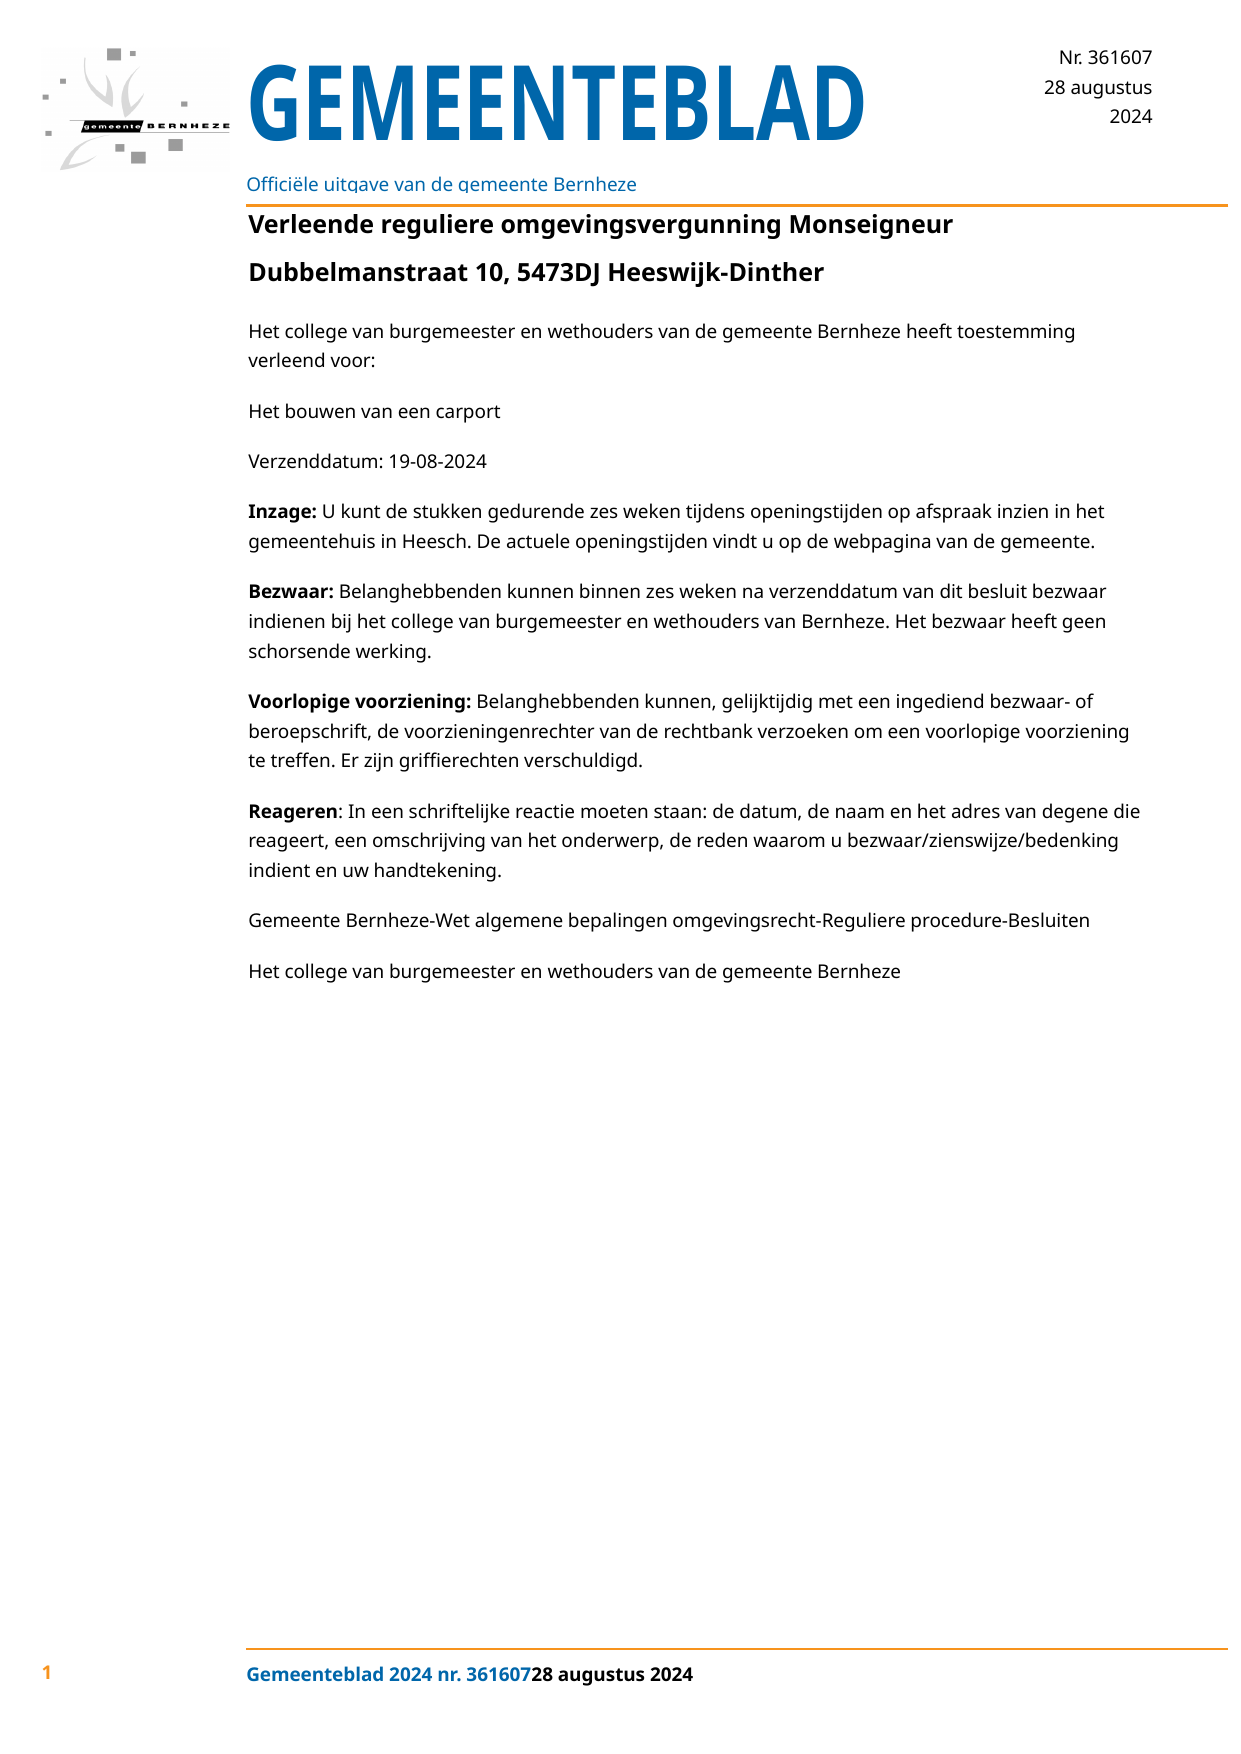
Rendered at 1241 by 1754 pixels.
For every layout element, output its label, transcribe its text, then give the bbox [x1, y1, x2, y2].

text Voorlopige voorziening: Belanghebbenden kunnen, gelijktijdig met een ingediend bezwaar- of beroepschrift, de voorzieningenrechter van de rechtbank verzoeken om een voorlopige voorziening te treffen. Er zijn griffierechten verschuldigd. [248, 688, 1152, 773]
text Bezwaar: Belanghebbenden kunnen binnen zes weken na verzenddatum van dit besluit bezwaar indienen bij het college van burgemeester en wethouders van Bernheze. Het bezwaar heeft geen schorsende werking. [248, 579, 1152, 664]
text Het college van burgemeester en wethouders van de gemeente Bernheze heeft toestemming verleend voor: [248, 318, 1152, 373]
text Gemeente Bernheze-Wet algemene bepalingen omgevingsrecht-Reguliere procedure-Besluiten [248, 907, 1152, 933]
text Verzenddatum: 19-08-2024 [248, 448, 1152, 474]
text Verleende reguliere omgevingsvergunning Monseigneur Dubbelmanstraat 10, 5473DJ Heeswijk-Dinther [248, 207, 1152, 288]
picture [41, 47, 231, 172]
text Reageren: In een schriftelijke reactie moeten staan: de datum, de naam en het adres van degene die reageert, een omschrijving van het onderwerp, de reden waarom u bezwaar/zienswijze/bedenking indient en uw handtekening. [248, 798, 1152, 883]
text Het bouwen van een carport [248, 398, 1152, 424]
text Het college van burgemeester en wethouders van de gemeente Bernheze [248, 958, 1152, 984]
text Inzage: U kunt de stukken gedurende zes weken tijdens openingstijden op afspraak inzien in het gemeentehuis in Heesch. De actuele openingstijden vindt u op de webpagina van de gemeente. [248, 499, 1152, 554]
